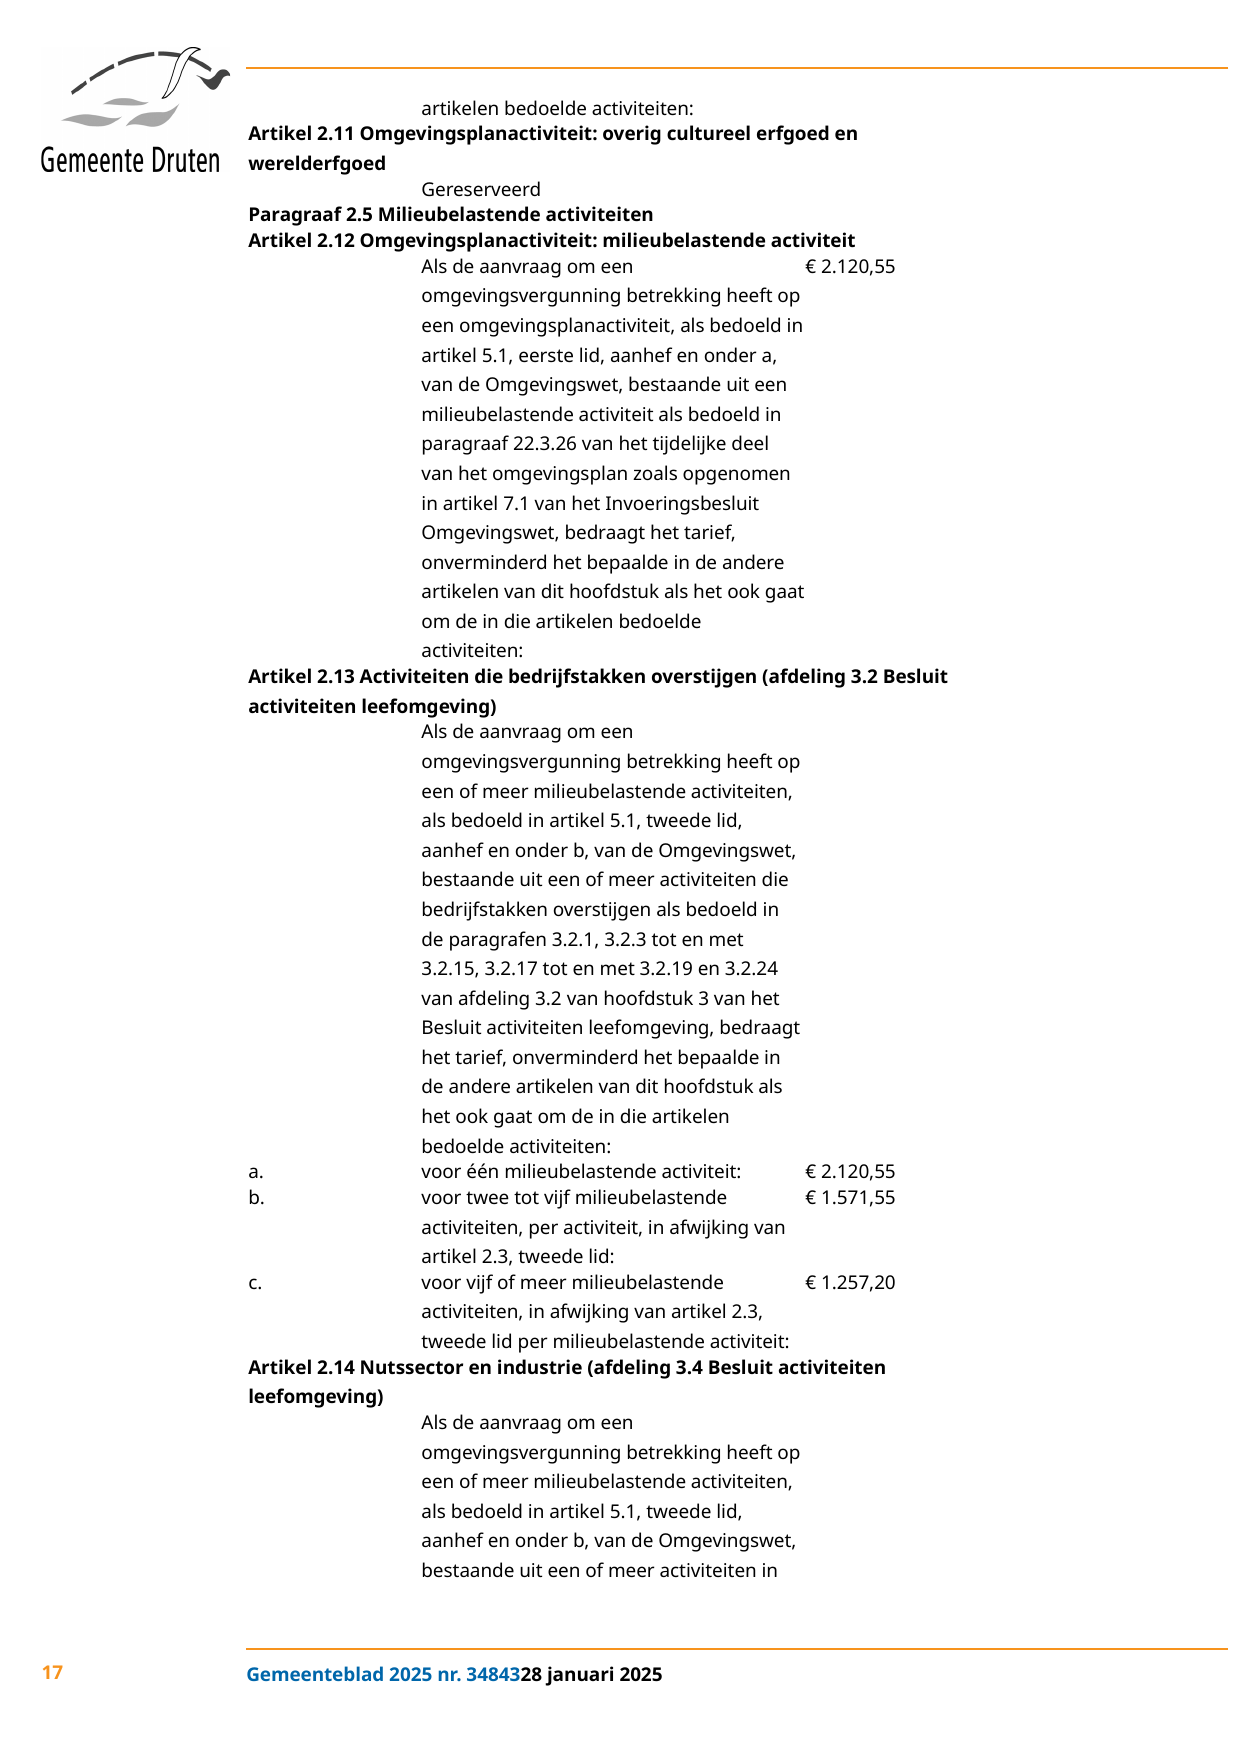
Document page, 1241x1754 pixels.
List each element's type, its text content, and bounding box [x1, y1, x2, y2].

table_cell artikelen bedoelde activiteiten: [421, 95, 805, 121]
table_cell b. [248, 1184, 421, 1269]
table_cell voor vijf of meer milieubelastende activiteiten, in afwijking van artikel 2.3, tweede lid per milieubelastende activiteit: [421, 1269, 805, 1354]
table_cell [805, 719, 978, 1158]
table_cell [805, 176, 978, 202]
table_cell [248, 719, 421, 1158]
table_cell Als de aanvraag om een omgevingsvergunning betrekking heeft op een omgevingsplanactiviteit, als bedoeld in artikel 5.1, eerste lid, aanhef en onder a, van de Omgevingswet, bestaande uit een milieubelastende activiteit als bedoeld in paragraaf 22.3.26 van het tijdelijke deel van het omgevingsplan zoals opgenomen in artikel 7.1 van het Invoeringsbesluit Omgevingswet, bedraagt het tarief, onverminderd het bepaalde in de andere artikelen van dit hoofdstuk als het ook gaat om de in die artikelen bedoelde activiteiten: [421, 253, 805, 663]
table_cell € 1.571,55 [805, 1184, 978, 1269]
table_cell [979, 1159, 1152, 1184]
table_cell € 2.120,55 [805, 253, 978, 663]
table_cell € 1.257,20 [805, 1269, 978, 1354]
table_cell € 2.120,55 [805, 1159, 978, 1184]
table_cell [248, 253, 421, 663]
table_cell [979, 719, 1152, 1158]
table_cell [979, 253, 1152, 663]
table_cell [248, 176, 421, 202]
table_cell [248, 95, 421, 121]
table_cell Als de aanvraag om een omgevingsvergunning betrekking heeft op een of meer milieubelastende activiteiten, als bedoeld in artikel 5.1, tweede lid, aanhef en onder b, van de Omgevingswet, bestaande uit een of meer activiteiten in [421, 1409, 805, 1583]
table_cell Paragraaf 2.5 Milieubelastende activiteiten [248, 202, 1152, 227]
table_cell Artikel 2.14 Nutssector en industrie (afdeling 3.4 Besluit activiteiten leefomgeving) [248, 1354, 978, 1409]
table_cell [248, 1409, 421, 1583]
table_cell [979, 1184, 1152, 1269]
table_cell [979, 1409, 1152, 1583]
table_cell c. [248, 1269, 421, 1354]
table_cell Als de aanvraag om een omgevingsvergunning betrekking heeft op een of meer milieubelastende activiteiten, als bedoeld in artikel 5.1, tweede lid, aanhef en onder b, van de Omgevingswet, bestaande uit een of meer activiteiten die bedrijfstakken overstijgen als bedoeld in de paragrafen 3.2.1, 3.2.3 tot en met 3.2.15, 3.2.17 tot en met 3.2.19 en 3.2.24 van afdeling 3.2 van hoofdstuk 3 van het Besluit activiteiten leefomgeving, bedraagt het tarief, onverminderd het bepaalde in de andere artikelen van dit hoofdstuk als het ook gaat om de in die artikelen bedoelde activiteiten: [421, 719, 805, 1158]
table_cell a. [248, 1159, 421, 1184]
table_cell [979, 95, 1152, 121]
table_cell [979, 1269, 1152, 1354]
table_cell [979, 176, 1152, 202]
table_cell Artikel 2.12 Omgevingsplanactiviteit: milieubelastende activiteit [248, 227, 978, 253]
table_cell Artikel 2.13 Activiteiten die bedrijfstakken overstijgen (afdeling 3.2 Besluit activiteiten leefomgeving) [248, 663, 978, 719]
table_cell voor één milieubelastende activiteit: [421, 1159, 805, 1184]
table_cell Gereserveerd [421, 176, 805, 202]
picture [41, 47, 231, 172]
table_cell [805, 95, 978, 121]
table_cell Artikel 2.11 Omgevingsplanactiviteit: overig cultureel erfgoed en werelderfgoed [248, 121, 978, 176]
table_cell [805, 1409, 978, 1583]
table_cell voor twee tot vijf milieubelastende activiteiten, per activiteit, in afwijking van artikel 2.3, tweede lid: [421, 1184, 805, 1269]
